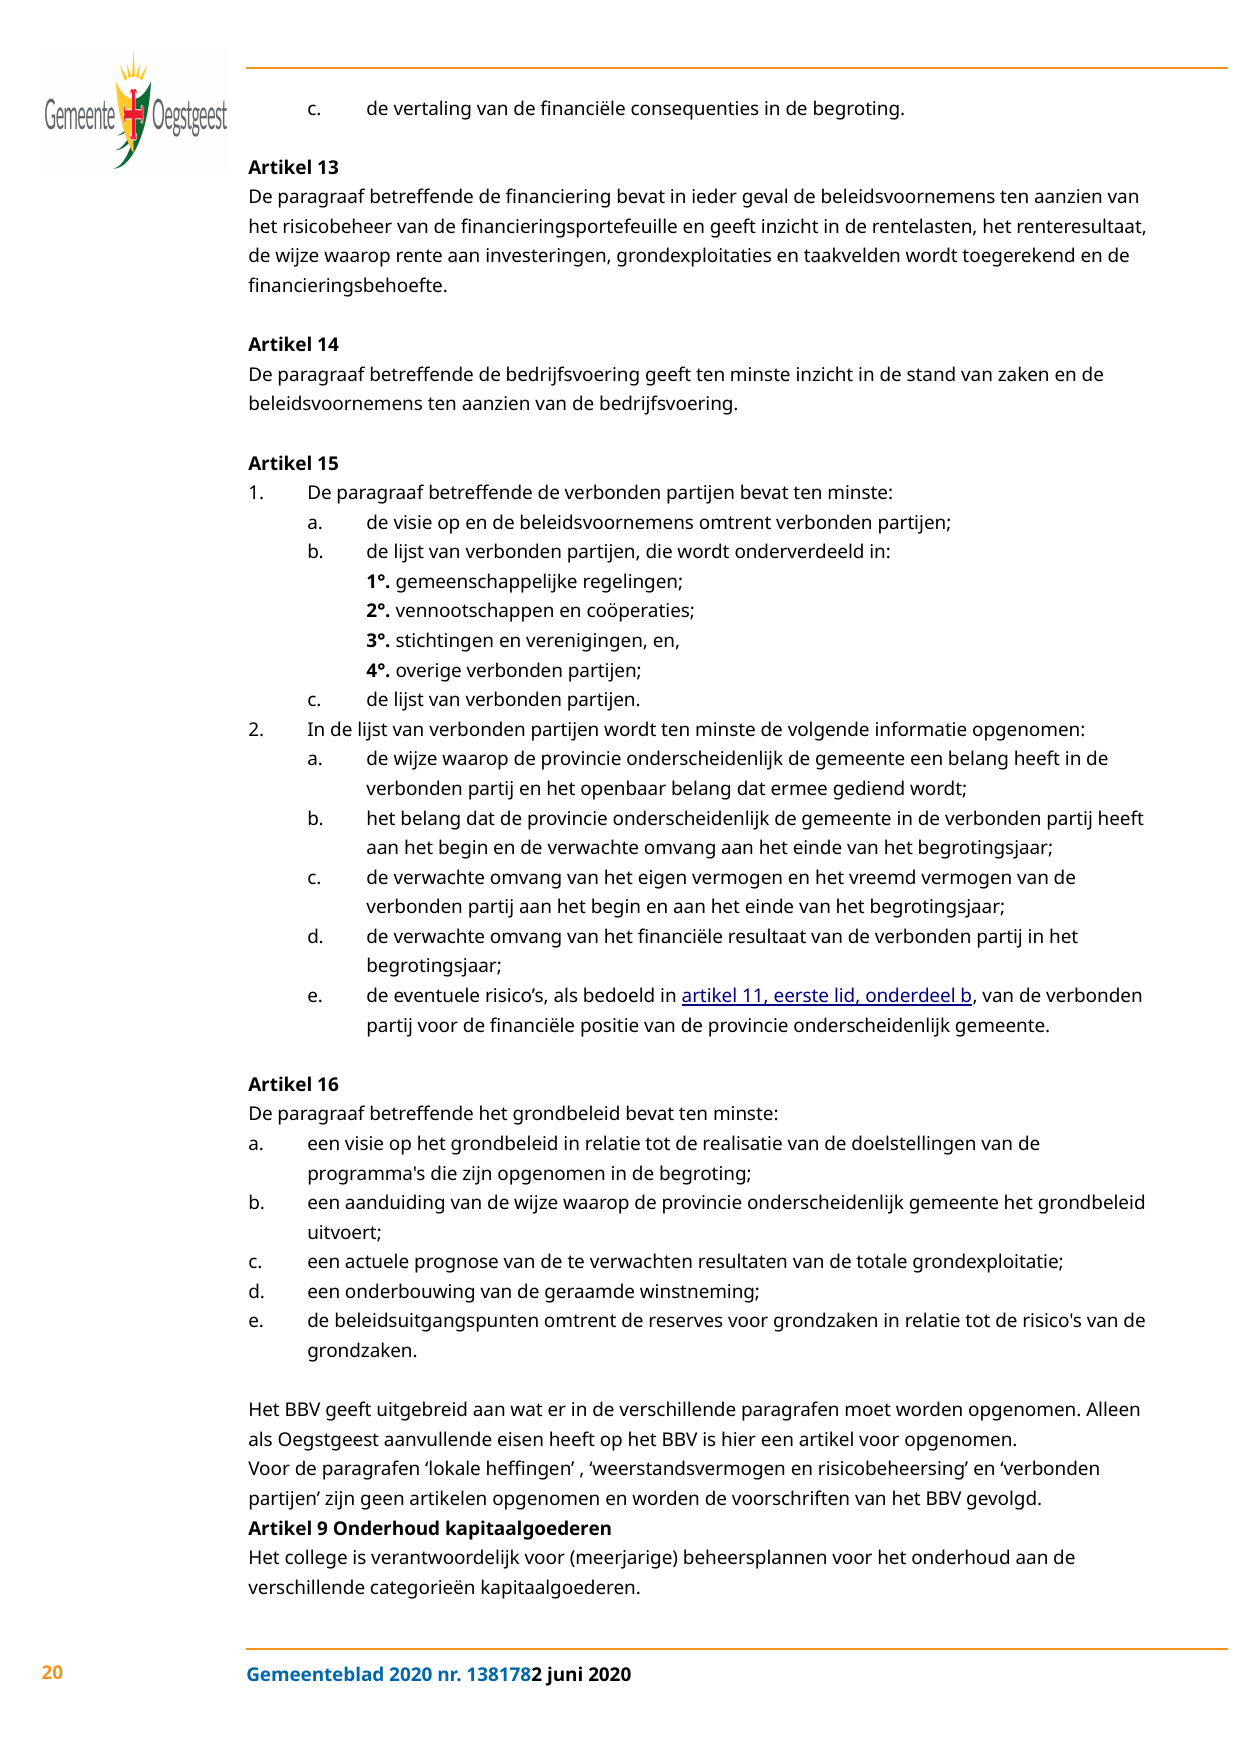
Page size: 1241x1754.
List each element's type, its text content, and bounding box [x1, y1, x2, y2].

text Artikel 13 [248, 154, 1152, 180]
list de lijst van verbonden partijen, die wordt onderverdeeld in: [307, 538, 1152, 564]
text Artikel 16 [248, 1071, 1152, 1097]
list de verwachte omvang van het financiële resultaat van de verbonden partij in het begrotingsjaar; [307, 923, 1152, 978]
list 4°. overige verbonden partijen; [307, 657, 1152, 683]
list een aanduiding van de wijze waarop de provincie onderscheidenlijk gemeente het grondbeleid uitvoert; [248, 1189, 1152, 1245]
list de beleidsuitgangspunten omtrent de reserves voor grondzaken in relatie tot de risico's van de grondzaken. [248, 1308, 1152, 1363]
text Het BBV geeft uitgebreid aan wat er in de verschillende paragrafen moet worden opgenomen. Alleen als Oegstgeest aanvullende eisen heeft op het BBV is hier een artikel voor opgenomen. [248, 1396, 1152, 1452]
list 3°. stichtingen en verenigingen, en, [307, 627, 1152, 653]
list de wijze waarop de provincie onderscheidenlijk de gemeente een belang heeft in de verbonden partij en het openbaar belang dat ermee gediend wordt; [307, 746, 1152, 801]
list een visie op het grondbeleid in relatie tot de realisatie van de doelstellingen van de programma's die zijn opgenomen in de begroting; [248, 1130, 1152, 1186]
list De paragraaf betreffende de verbonden partijen bevat ten minste: [248, 479, 1152, 505]
list 1°. gemeenschappelijke regelingen; [307, 568, 1152, 594]
text De paragraaf betreffende de bedrijfsvoering geeft ten minste inzicht in de stand van zaken en de beleidsvoornemens ten aanzien van de bedrijfsvoering. [248, 361, 1152, 416]
list In de lijst van verbonden partijen wordt ten minste de volgende informatie opgenomen: [248, 716, 1152, 742]
list een onderbouwing van de geraamde winstneming; [248, 1278, 1152, 1304]
list een actuele prognose van de te verwachten resultaten van de totale grondexploitatie; [248, 1248, 1152, 1274]
list de eventuele risico’s, als bedoeld in artikel 11, eerste lid, onderdeel b, van de verbonden partij voor de financiële positie van de provincie onderscheidenlijk gemeente. [307, 982, 1152, 1038]
text De paragraaf betreffende de financiering bevat in ieder geval de beleidsvoornemens ten aanzien van het risicobeheer van de financieringsportefeuille en geeft inzicht in de rentelasten, het renteresultaat, de wijze waarop rente aan investeringen, grondexploitaties en taakvelden wordt toegerekend en de financieringsbehoefte. [248, 183, 1152, 298]
text Het college is verantwoordelijk voor (meerjarige) beheersplannen voor het onderhoud aan de verschillende categorieën kapitaalgoederen. [248, 1544, 1152, 1600]
list het belang dat de provincie onderscheidenlijk de gemeente in de verbonden partij heeft aan het begin en de verwachte omvang aan het einde van het begrotingsjaar; [307, 805, 1152, 860]
text Artikel 15 [248, 450, 1152, 476]
picture [41, 47, 231, 172]
text Voor de paragrafen ‘lokale heffingen’ , ‘weerstandsvermogen en risicobeheersing’ en ‘verbonden partijen’ zijn geen artikelen opgenomen en worden de voorschriften van het BBV gevolgd. [248, 1456, 1152, 1511]
list 2°. vennootschappen en coöperaties; [307, 598, 1152, 623]
list de vertaling van de financiële consequenties in de begroting. [307, 95, 1152, 121]
list de lijst van verbonden partijen. [307, 686, 1152, 712]
list de visie op en de beleidsvoornemens omtrent verbonden partijen; [307, 509, 1152, 535]
text Artikel 14 [248, 331, 1152, 357]
list de verwachte omvang van het eigen vermogen en het vreemd vermogen van de verbonden partij aan het begin en aan het einde van het begrotingsjaar; [307, 864, 1152, 919]
text Artikel 9 Onderhoud kapitaalgoederen [248, 1515, 1152, 1541]
text De paragraaf betreffende het grondbeleid bevat ten minste: [248, 1101, 1152, 1126]
